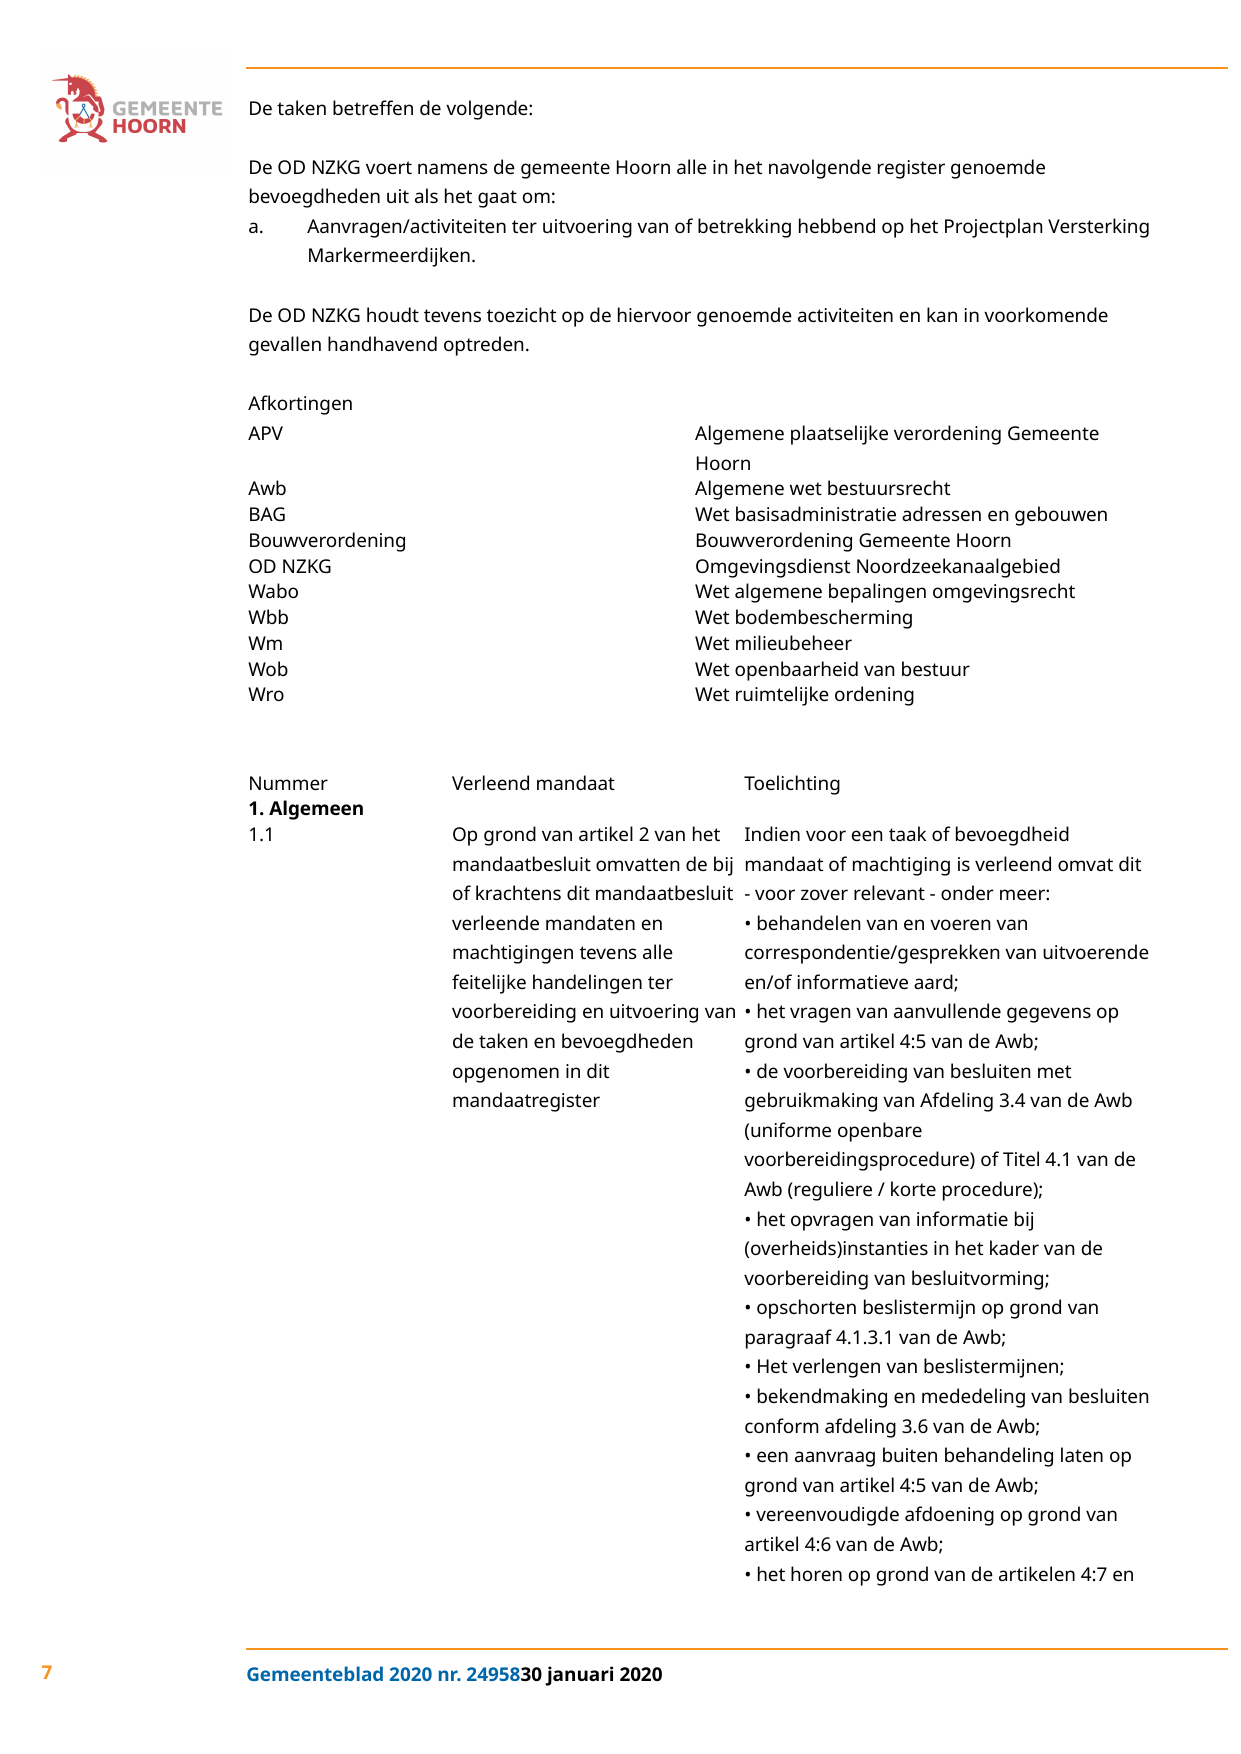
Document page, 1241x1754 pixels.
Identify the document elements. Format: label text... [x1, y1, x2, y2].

picture [41, 47, 231, 172]
table_header Verleend mandaat [452, 770, 744, 795]
table_cell Wet ruimtelijke ordening [695, 681, 1152, 707]
table_cell Wro [248, 681, 695, 707]
table_cell BAG [248, 501, 695, 527]
table_cell Wet milieubeheer [695, 630, 1152, 656]
list Aanvragen/activiteiten ter uitvoering van of betrekking hebbend op het Projectplan Versterking Markermeerdijken. [248, 213, 1152, 268]
table_header Algemene plaatselijke verordening Gemeente Hoorn [695, 420, 1152, 476]
table_cell Wet bodembescherming [695, 604, 1152, 630]
table_cell Wm [248, 630, 695, 656]
table_cell 1.1 [248, 821, 452, 1586]
table_cell Wet openbaarheid van bestuur [695, 656, 1152, 681]
table_cell Bouwverordening [248, 527, 695, 553]
table_cell Wet algemene bepalingen omgevingsrecht [695, 579, 1152, 604]
text Afkortingen [248, 391, 1152, 416]
table_cell OD NZKG [248, 553, 695, 578]
table_header APV [248, 420, 695, 476]
table_cell Wabo [248, 579, 695, 604]
text De OD NZKG houdt tevens toezicht op de hiervoor genoemde activiteiten en kan in voorkomende gevallen handhavend optreden. [248, 302, 1152, 357]
table_cell Awb [248, 476, 695, 501]
table_cell Op grond van artikel 2 van het mandaatbesluit omvatten de bij of krachtens dit mandaatbesluit verleende mandaten en machtigingen tevens alle feitelijke handelingen ter voorbereiding en uitvoering van de taken en bevoegdheden opgenomen in dit mandaatregister [452, 821, 744, 1586]
table_cell Bouwverordening Gemeente Hoorn [695, 527, 1152, 553]
table_cell Omgevingsdienst Noordzeekanaalgebied [695, 553, 1152, 578]
text De taken betreffen de volgende: [248, 95, 1152, 121]
table_cell Indien voor een taak of bevoegdheid mandaat of machtiging is verleend omvat dit - voor zover relevant - onder meer: • behandelen van en voeren van correspondentie/gesprekken van uitvoerende en/of informatieve aard; • het vragen van aanvullende gegevens op grond van artikel 4:5 van de Awb; • de voorbereiding van besluiten met gebruikmaking van Afdeling 3.4 van de Awb (uniforme openbare voorbereidingsprocedure) of Titel 4.1 van de Awb (reguliere / korte procedure); • het opvragen van informatie bij (overheids)instanties in het kader van de voorbereiding van besluitvorming; • opschorten beslistermijn op grond van paragraaf 4.1.3.1 van de Awb; • Het verlengen van beslistermijnen; • bekendmaking en mededeling van besluiten conform afdeling 3.6 van de Awb; • een aanvraag buiten behandeling laten op grond van artikel 4:5 van de Awb; • vereenvoudigde afdoening op grond van artikel 4:6 van de Awb; • het horen op grond van de artikelen 4:7 en [744, 821, 1152, 1586]
table_header Toelichting [744, 770, 1152, 795]
table_cell 1. Algemeen [248, 795, 1152, 821]
table_cell Wbb [248, 604, 695, 630]
table_cell Wet basisadministratie adressen en gebouwen [695, 501, 1152, 527]
table_cell Algemene wet bestuursrecht [695, 476, 1152, 501]
text De OD NZKG voert namens de gemeente Hoorn alle in het navolgende register genoemde bevoegdheden uit als het gaat om: [248, 154, 1152, 209]
table_cell Wob [248, 656, 695, 681]
table_header Nummer [248, 770, 452, 795]
